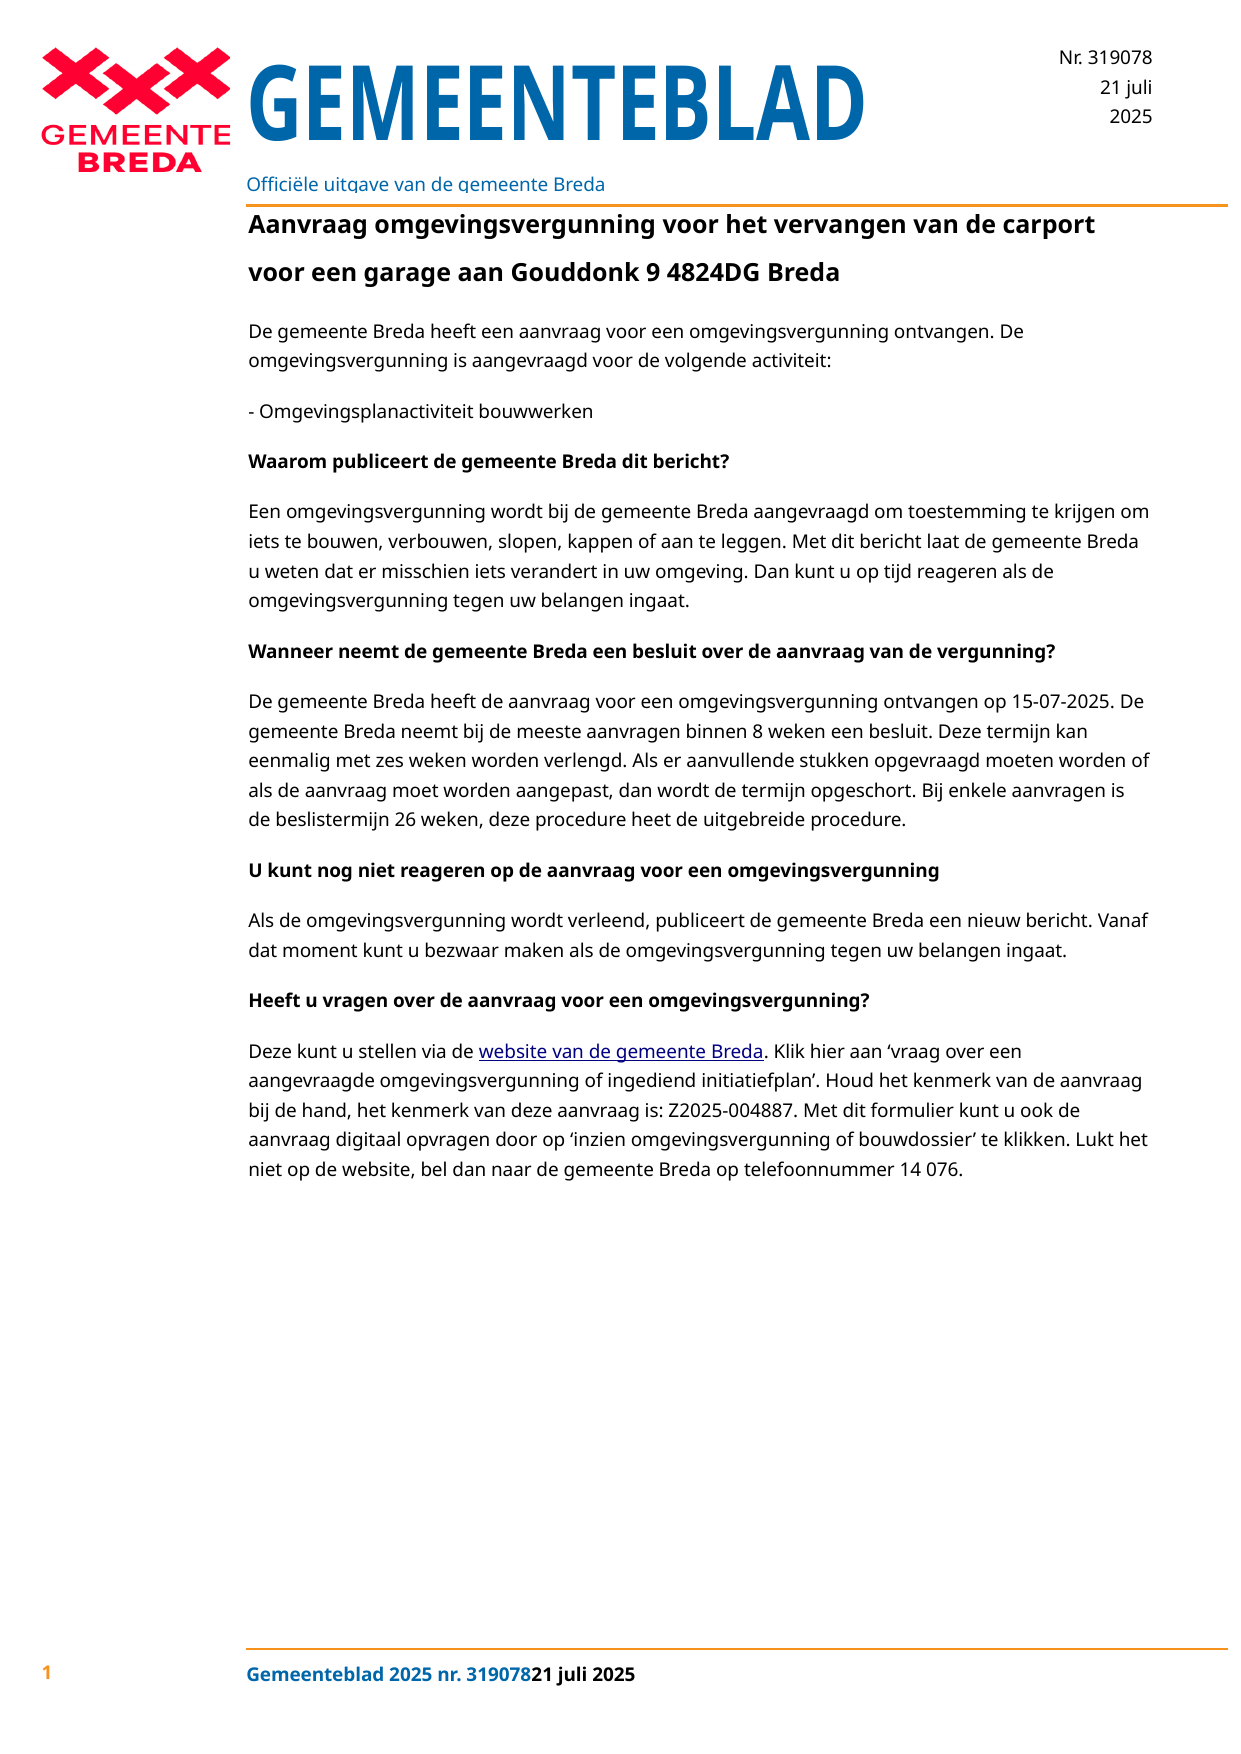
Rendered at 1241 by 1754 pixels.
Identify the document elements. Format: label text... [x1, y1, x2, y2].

text Waarom publiceert de gemeente Breda dit bericht? [248, 448, 1152, 474]
text Een omgevingsvergunning wordt bij de gemeente Breda aangevraagd om toestemming te krijgen om iets te bouwen, verbouwen, slopen, kappen of aan te leggen. Met dit bericht laat de gemeente Breda u weten dat er misschien iets verandert in uw omgeving. Dan kunt u op tijd reageren als de omgevingsvergunning tegen uw belangen ingaat. [248, 499, 1152, 613]
text Deze kunt u stellen via de website van de gemeente Breda. Klik hier aan ‘vraag over een aangevraagde omgevingsvergunning of ingediend initiatiefplan’. Houd het kenmerk van de aanvraag bij de hand, het kenmerk van deze aanvraag is: Z2025-004887. Met dit formulier kunt u ook de aanvraag digitaal opvragen door op ‘inzien omgevingsvergunning of bouwdossier’ te klikken. Lukt het niet op de website, bel dan naar de gemeente Breda op telefoonnummer 14 076. [248, 1038, 1152, 1182]
text De gemeente Breda heeft de aanvraag voor een omgevingsvergunning ontvangen op 15-07-2025. De gemeente Breda neemt bij de meeste aanvragen binnen 8 weken een besluit. Deze termijn kan eenmalig met zes weken worden verlengd. Als er aanvullende stukken opgevraagd moeten worden of als de aanvraag moet worden aangepast, dan wordt de termijn opgeschort. Bij enkele aanvragen is de beslistermijn 26 weken, deze procedure heet de uitgebreide procedure. [248, 688, 1152, 832]
text Heeft u vragen over de aanvraag voor een omgevingsvergunning? [248, 987, 1152, 1013]
text Wanneer neemt de gemeente Breda een besluit over de aanvraag van de vergunning? [248, 638, 1152, 664]
text Als de omgevingsvergunning wordt verleend, publiceert de gemeente Breda een nieuw bericht. Vanaf dat moment kunt u bezwaar maken als de omgevingsvergunning tegen uw belangen ingaat. [248, 907, 1152, 963]
text De gemeente Breda heeft een aanvraag voor een omgevingsvergunning ontvangen. De omgevingsvergunning is aangevraagd voor de volgende activiteit: [248, 318, 1152, 373]
text Aanvraag omgevingsvergunning voor het vervangen van de carport voor een garage aan Gouddonk 9 4824DG Breda [248, 207, 1152, 288]
text U kunt nog niet reageren op de aanvraag voor een omgevingsvergunning [248, 857, 1152, 883]
text - Omgevingsplanactiviteit bouwwerken [248, 398, 1152, 424]
picture [41, 47, 231, 172]
